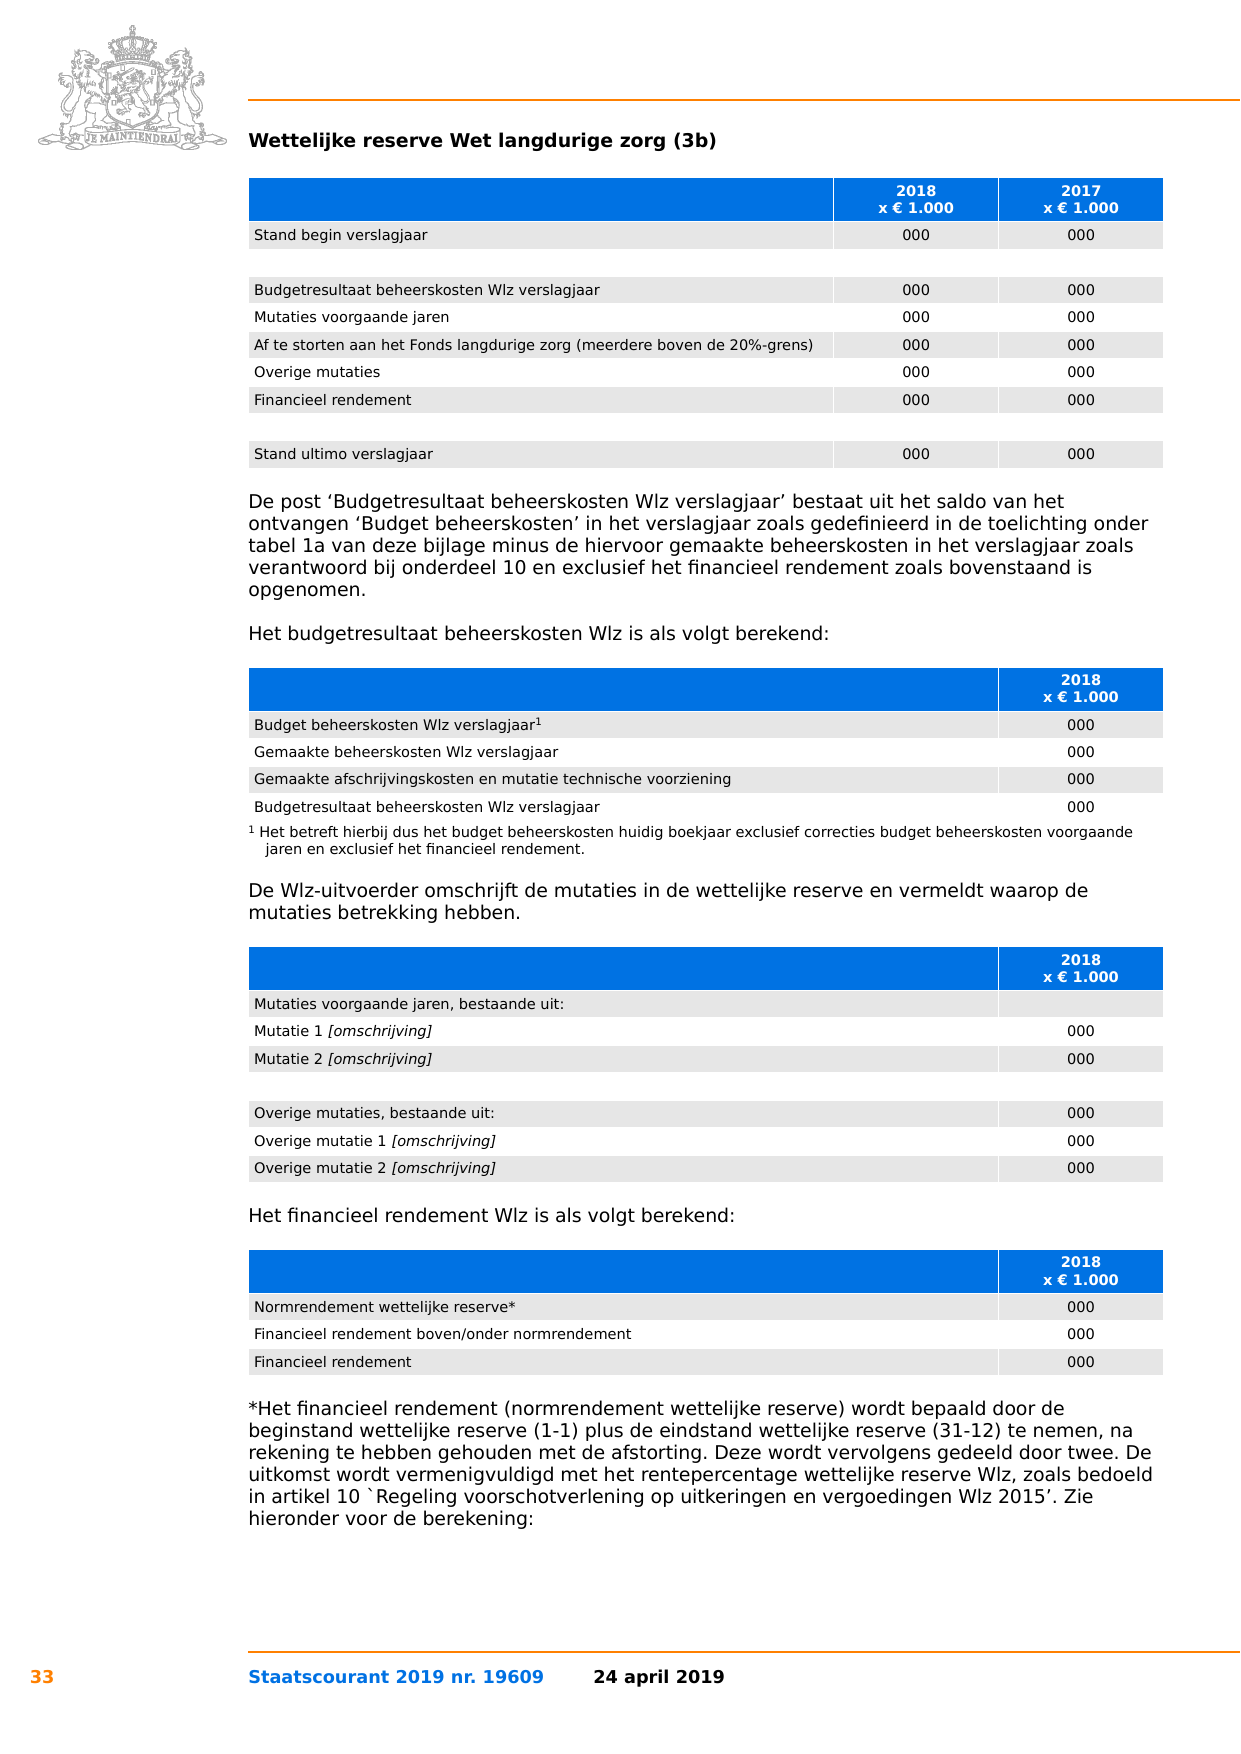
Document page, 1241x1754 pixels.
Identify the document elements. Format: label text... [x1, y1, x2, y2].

table_cell 000 [999, 712, 1163, 738]
table_cell Overige mutaties, bestaande uit: [249, 1101, 998, 1127]
text De Wlz-uitvoerder omschrijft de mutaties in de wettelijke reserve en vermeldt waarop de mutaties betrekking hebben. [248, 880, 1163, 924]
text Het financieel rendement Wlz is als volgt berekend: [248, 1205, 1163, 1227]
text Het budgetresultaat beheerskosten Wlz is als volgt berekend: [248, 622, 1163, 644]
table_cell 000 [999, 1019, 1163, 1045]
table_cell 000 [834, 305, 998, 331]
table_cell [834, 250, 998, 276]
table_header [249, 178, 833, 221]
table_cell Budgetresultaat beheerskosten Wlz verslagjaar [249, 277, 833, 303]
table_header 2017 x € 1.000 [999, 178, 1163, 221]
table_cell 000 [999, 387, 1163, 413]
table_cell Overige mutatie 1 [omschrijving] [249, 1128, 998, 1154]
table_cell Overige mutatie 2 [omschrijving] [249, 1156, 998, 1182]
table_cell Mutaties voorgaande jaren [249, 305, 833, 331]
table_cell 000 [999, 1321, 1163, 1348]
table_header [249, 1250, 998, 1293]
table_header [249, 947, 998, 990]
table_cell Af te storten aan het Fonds langdurige zorg (meerdere boven de 20%-grens) [249, 332, 833, 358]
table_cell 000 [834, 387, 998, 413]
table_cell [999, 250, 1163, 276]
table_cell 000 [999, 441, 1163, 468]
table_cell 000 [999, 1349, 1163, 1375]
table_cell 000 [999, 222, 1163, 249]
table_header [249, 668, 998, 711]
table_cell Stand ultimo verslagjaar [249, 441, 833, 468]
table_cell 000 [999, 1046, 1163, 1072]
table_cell Overige mutaties [249, 359, 833, 386]
table_cell [999, 1073, 1163, 1100]
table_cell 000 [834, 441, 998, 468]
table_cell [999, 991, 1163, 1017]
table_cell 000 [834, 359, 998, 386]
table_cell Gemaakte afschrijvingskosten en mutatie technische voorziening [249, 767, 998, 793]
table_cell Financieel rendement boven/onder normrendement [249, 1321, 998, 1348]
table_cell 000 [834, 222, 998, 249]
table_header 2018 x € 1.000 [999, 1250, 1163, 1293]
picture [38, 25, 227, 150]
table_cell Gemaakte beheerskosten Wlz verslagjaar [249, 739, 998, 766]
table_cell [249, 1073, 998, 1100]
table_cell Mutatie 2 [omschrijving] [249, 1046, 998, 1072]
table_cell 000 [999, 794, 1163, 820]
table_cell 000 [999, 305, 1163, 331]
table_cell 000 [999, 332, 1163, 358]
text *Het financieel rendement (normrendement wettelijke reserve) wordt bepaald door de beginstand wettelijke reserve (1-1) plus de eindstand wettelijke reserve (31-12) te nemen, na rekening te hebben gehouden met de afstorting. Deze wordt vervolgens gedeeld door twee. De uitkomst wordt vermenigvuldigd met het rentepercentage wettelijke reserve Wlz, zoals bedoeld in artikel 10 `Regeling voorschotverlening op uitkeringen en vergoedingen Wlz 2015’. Zie hieronder voor de berekening: [248, 1398, 1163, 1530]
table_cell Budgetresultaat beheerskosten Wlz verslagjaar [249, 794, 998, 820]
text De post ‘Budgetresultaat beheerskosten Wlz verslagjaar’ bestaat uit het saldo van het ontvangen ‘Budget beheerskosten’ in het verslagjaar zoals gedefinieerd in de toelichting onder tabel 1a van deze bijlage minus de hiervoor gemaakte beheerskosten in het verslagjaar zoals verantwoord bij onderdeel 10 en exclusief het financieel rendement zoals bovenstaand is opgenomen. [248, 491, 1163, 601]
table_cell Financieel rendement [249, 387, 833, 413]
table_cell 000 [999, 1294, 1163, 1320]
table_cell 000 [999, 359, 1163, 386]
table_cell Mutatie 1 [omschrijving] [249, 1019, 998, 1045]
table_cell Budget beheerskosten Wlz verslagjaar1 [249, 712, 998, 738]
table_header 2018 x € 1.000 [999, 947, 1163, 990]
table_cell Normrendement wettelijke reserve* [249, 1294, 998, 1320]
table_cell 000 [999, 1101, 1163, 1127]
table_cell [834, 414, 998, 440]
subtitle Wettelijke reserve Wet langdurige zorg (3b) [248, 130, 1163, 152]
table_cell [249, 250, 833, 276]
table_cell [999, 414, 1163, 440]
table_cell 000 [999, 739, 1163, 766]
table_header 2018 x € 1.000 [999, 668, 1163, 711]
table_cell 1 Het betreft hierbij dus het budget beheerskosten huidig boekjaar exclusief correcties budget beheerskosten voorgaande jaren en exclusief het financieel rendement. [248, 821, 1163, 858]
table_cell 000 [999, 1128, 1163, 1154]
table_cell 000 [834, 332, 998, 358]
table_cell Financieel rendement [249, 1349, 998, 1375]
table_cell Stand begin verslagjaar [249, 222, 833, 249]
table_cell [249, 414, 833, 440]
table_cell 000 [999, 277, 1163, 303]
table_cell 000 [999, 1156, 1163, 1182]
table_cell 000 [999, 767, 1163, 793]
table_cell 000 [834, 277, 998, 303]
table_header 2018 x € 1.000 [834, 178, 998, 221]
table_cell Mutaties voorgaande jaren, bestaande uit: [249, 991, 998, 1017]
